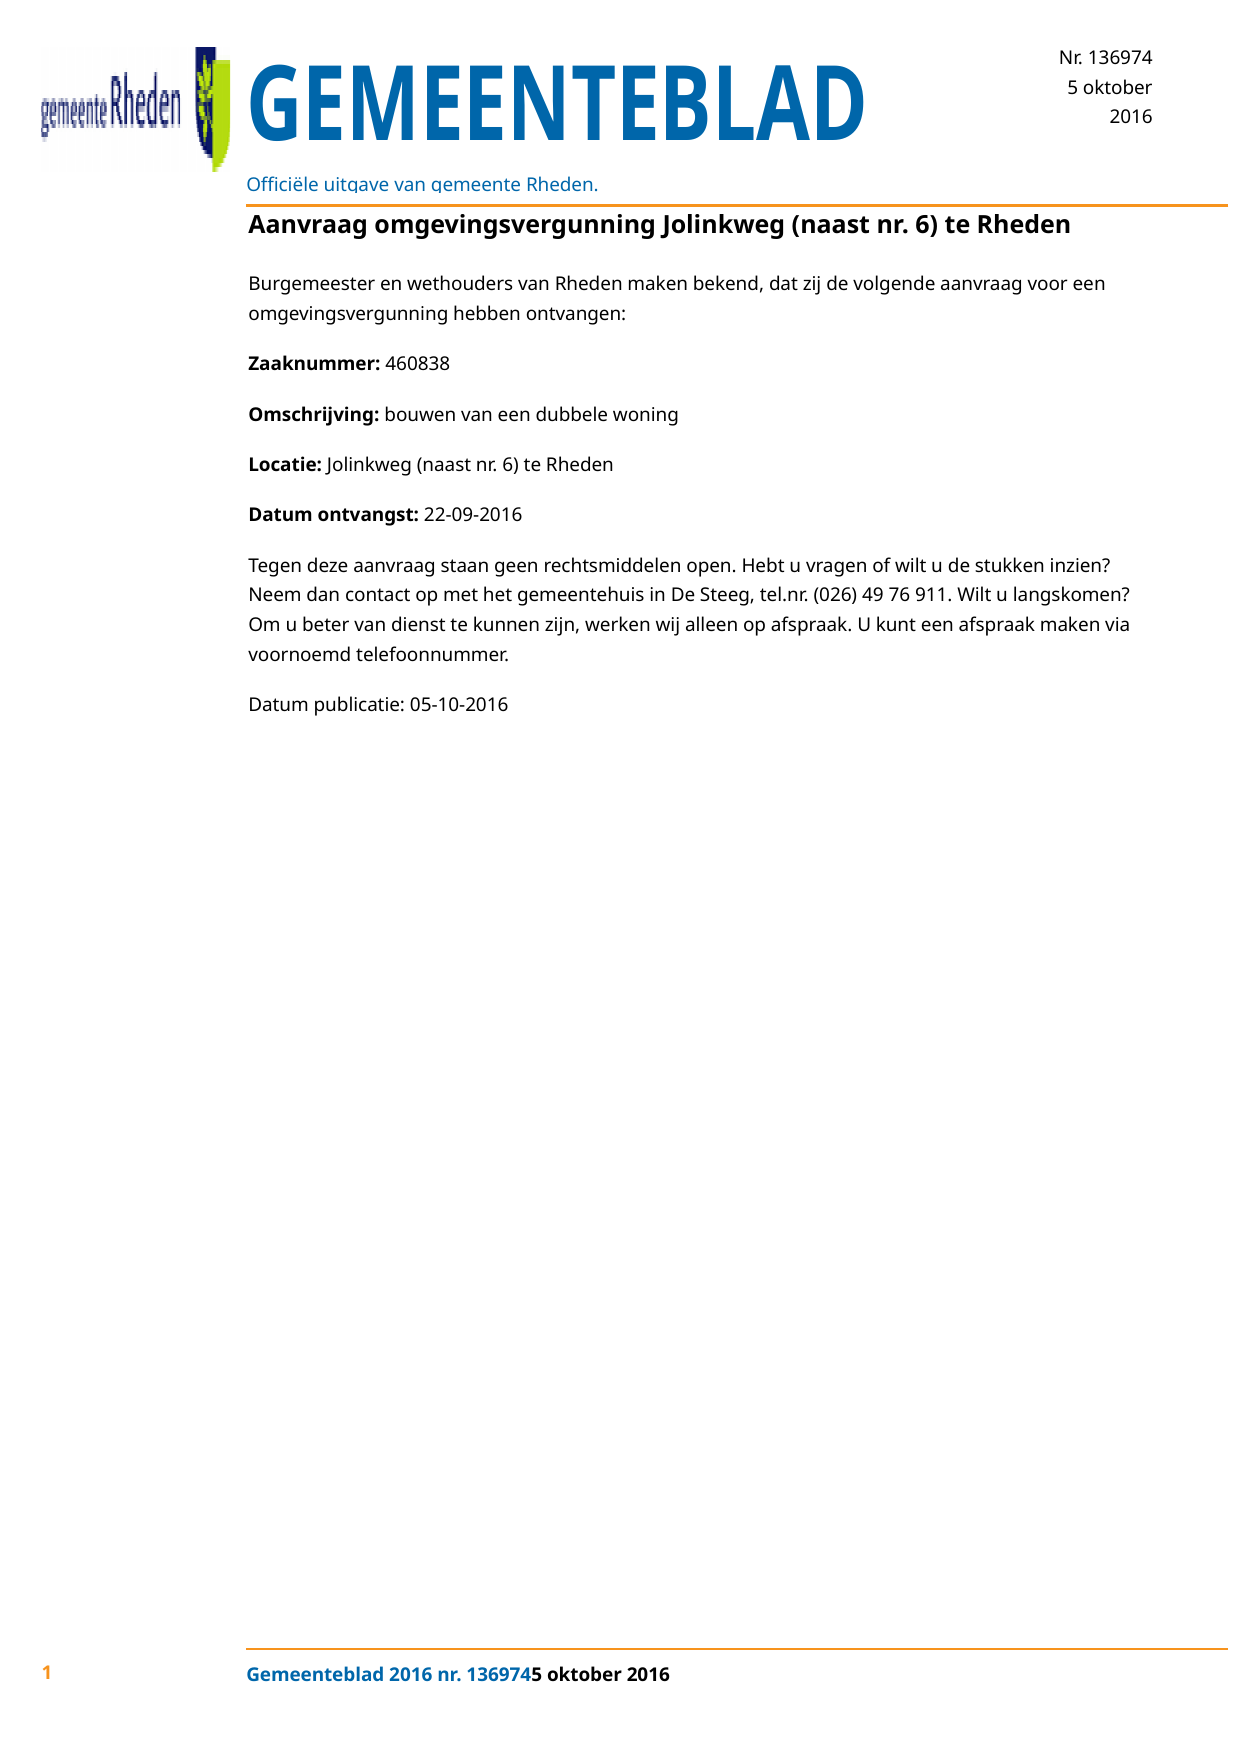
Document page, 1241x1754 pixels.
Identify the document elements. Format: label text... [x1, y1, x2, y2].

text Zaaknummer: 460838 [248, 350, 1152, 376]
text Datum ontvangst: 22-09-2016 [248, 502, 1152, 527]
text Burgemeester en wethouders van Rheden maken bekend, dat zij de volgende aanvraag voor een omgevingsvergunning hebben ontvangen: [248, 270, 1152, 326]
text Datum publicatie: 05-10-2016 [248, 691, 1152, 717]
text Tegen deze aanvraag staan geen rechtsmiddelen open. Hebt u vragen of wilt u de stukken inzien? Neem dan contact op met het gemeentehuis in De Steeg, tel.nr. (026) 49 76 911. Wilt u langskomen? Om u beter van dienst te kunnen zijn, werken wij alleen op afspraak. U kunt een afspraak maken via voornoemd telefoonnummer. [248, 552, 1152, 666]
picture [41, 47, 231, 172]
text Omschrijving: bouwen van een dubbele woning [248, 401, 1152, 426]
text Aanvraag omgevingsvergunning Jolinkweg (naast nr. 6) te Rheden [248, 207, 1152, 241]
text Locatie: Jolinkweg (naast nr. 6) te Rheden [248, 451, 1152, 477]
